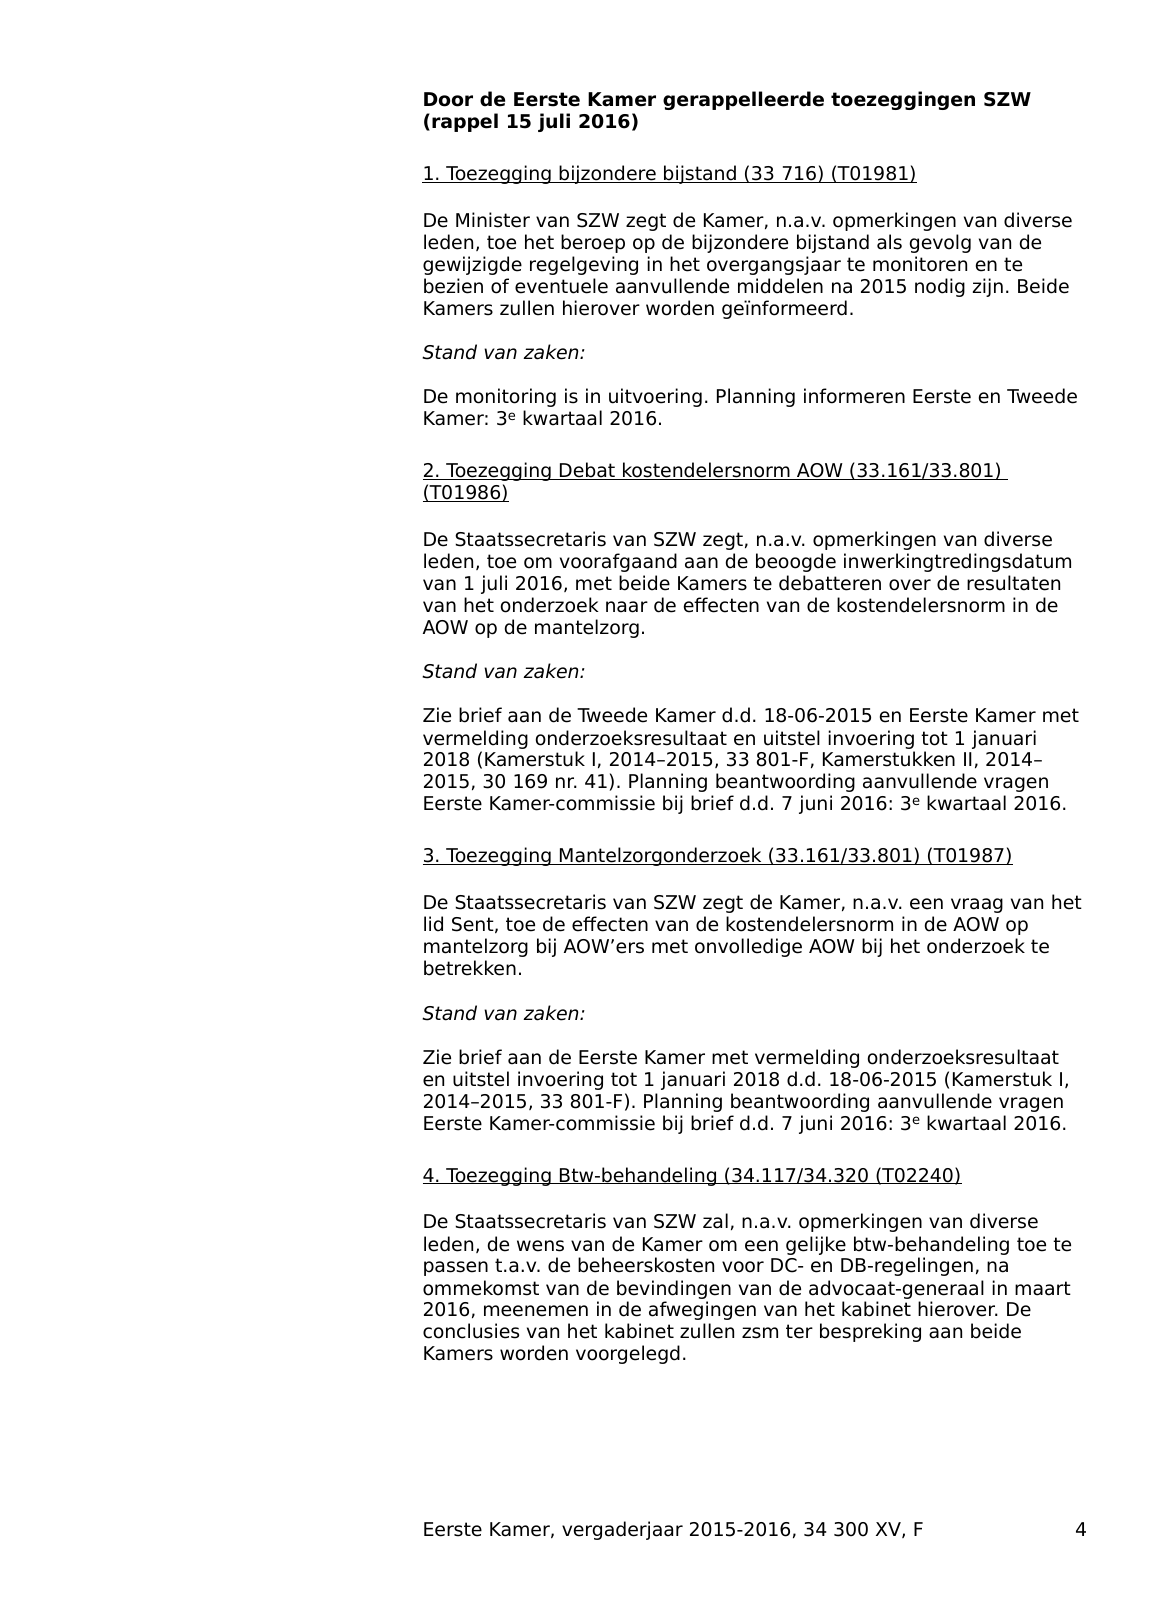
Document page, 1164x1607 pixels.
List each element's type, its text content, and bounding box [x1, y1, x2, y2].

subtitle 3. Toezegging Mantelzorgonderzoek (33.161/33.801) (T01987) [422, 845, 1087, 867]
text De Staatssecretaris van SZW zegt de Kamer, n.a.v. een vraag van het lid Sent, toe de effecten van de kostendelersnorm in de AOW op mantelzorg bij AOW’ers met onvolledige AOW bij het onderzoek te betrekken. [422, 892, 1087, 980]
subtitle Stand van zaken: [422, 661, 1087, 683]
text De Staatssecretaris van SZW zal, n.a.v. opmerkingen van diverse leden, de wens van de Kamer om een gelijke btw-behandeling toe te passen t.a.v. de beheerskosten voor DC- en DB-regelingen, na ommekomst van de bevindingen van de advocaat-generaal in maart 2016, meenemen in de afwegingen van het kabinet hierover. De conclusies van het kabinet zullen zsm ter bespreking aan beide Kamers worden voorgelegd. [422, 1211, 1087, 1365]
subtitle Stand van zaken: [422, 1002, 1087, 1024]
text Zie brief aan de Eerste Kamer met vermelding onderzoeksresultaat en uitstel invoering tot 1 januari 2018 d.d. 18-06-2015 (Kamerstuk I, 2014–2015, 33 801-F). Planning beantwoording aanvullende vragen Eerste Kamer-commissie bij brief d.d. 7 juni 2016: 3e kwartaal 2016. [422, 1047, 1087, 1134]
subtitle 1. Toezegging bijzondere bijstand (33 716) (T01981) [422, 163, 1087, 185]
text De Staatssecretaris van SZW zegt, n.a.v. opmerkingen van diverse leden, toe om voorafgaand aan de beoogde inwerkingtredingsdatum van 1 juli 2016, met beide Kamers te debatteren over de resultaten van het onderzoek naar de effecten van de kostendelersnorm in de AOW op de mantelzorg. [422, 529, 1087, 639]
subtitle Door de Eerste Kamer gerappelleerde toezeggingen SZW (rappel 15 juli 2016) [77, 89, 1087, 133]
text De monitoring is in uitvoering. Planning informeren Eerste en Tweede Kamer: 3e kwartaal 2016. [422, 386, 1087, 430]
subtitle 4. Toezegging Btw-behandeling (34.117/34.320 (T02240) [422, 1164, 1087, 1186]
text De Minister van SZW zegt de Kamer, n.a.v. opmerkingen van diverse leden, toe het beroep op de bijzondere bijstand als gevolg van de gewijzigde regelgeving in het overgangsjaar te monitoren en te bezien of eventuele aanvullende middelen na 2015 nodig zijn. Beide Kamers zullen hierover worden geïnformeerd. [422, 210, 1087, 320]
text Zie brief aan de Tweede Kamer d.d. 18-06-2015 en Eerste Kamer met vermelding onderzoeksresultaat en uitstel invoering tot 1 januari 2018 (Kamerstuk I, 2014–2015, 33 801-F, Kamerstukken II, 2014–2015, 30 169 nr. 41). Planning beantwoording aanvullende vragen Eerste Kamer-commissie bij brief d.d. 7 juni 2016: 3e kwartaal 2016. [422, 705, 1087, 815]
subtitle 2. Toezegging Debat kostendelersnorm AOW (33.161/33.801) (T01986) [422, 460, 1087, 504]
subtitle Stand van zaken: [422, 342, 1087, 364]
